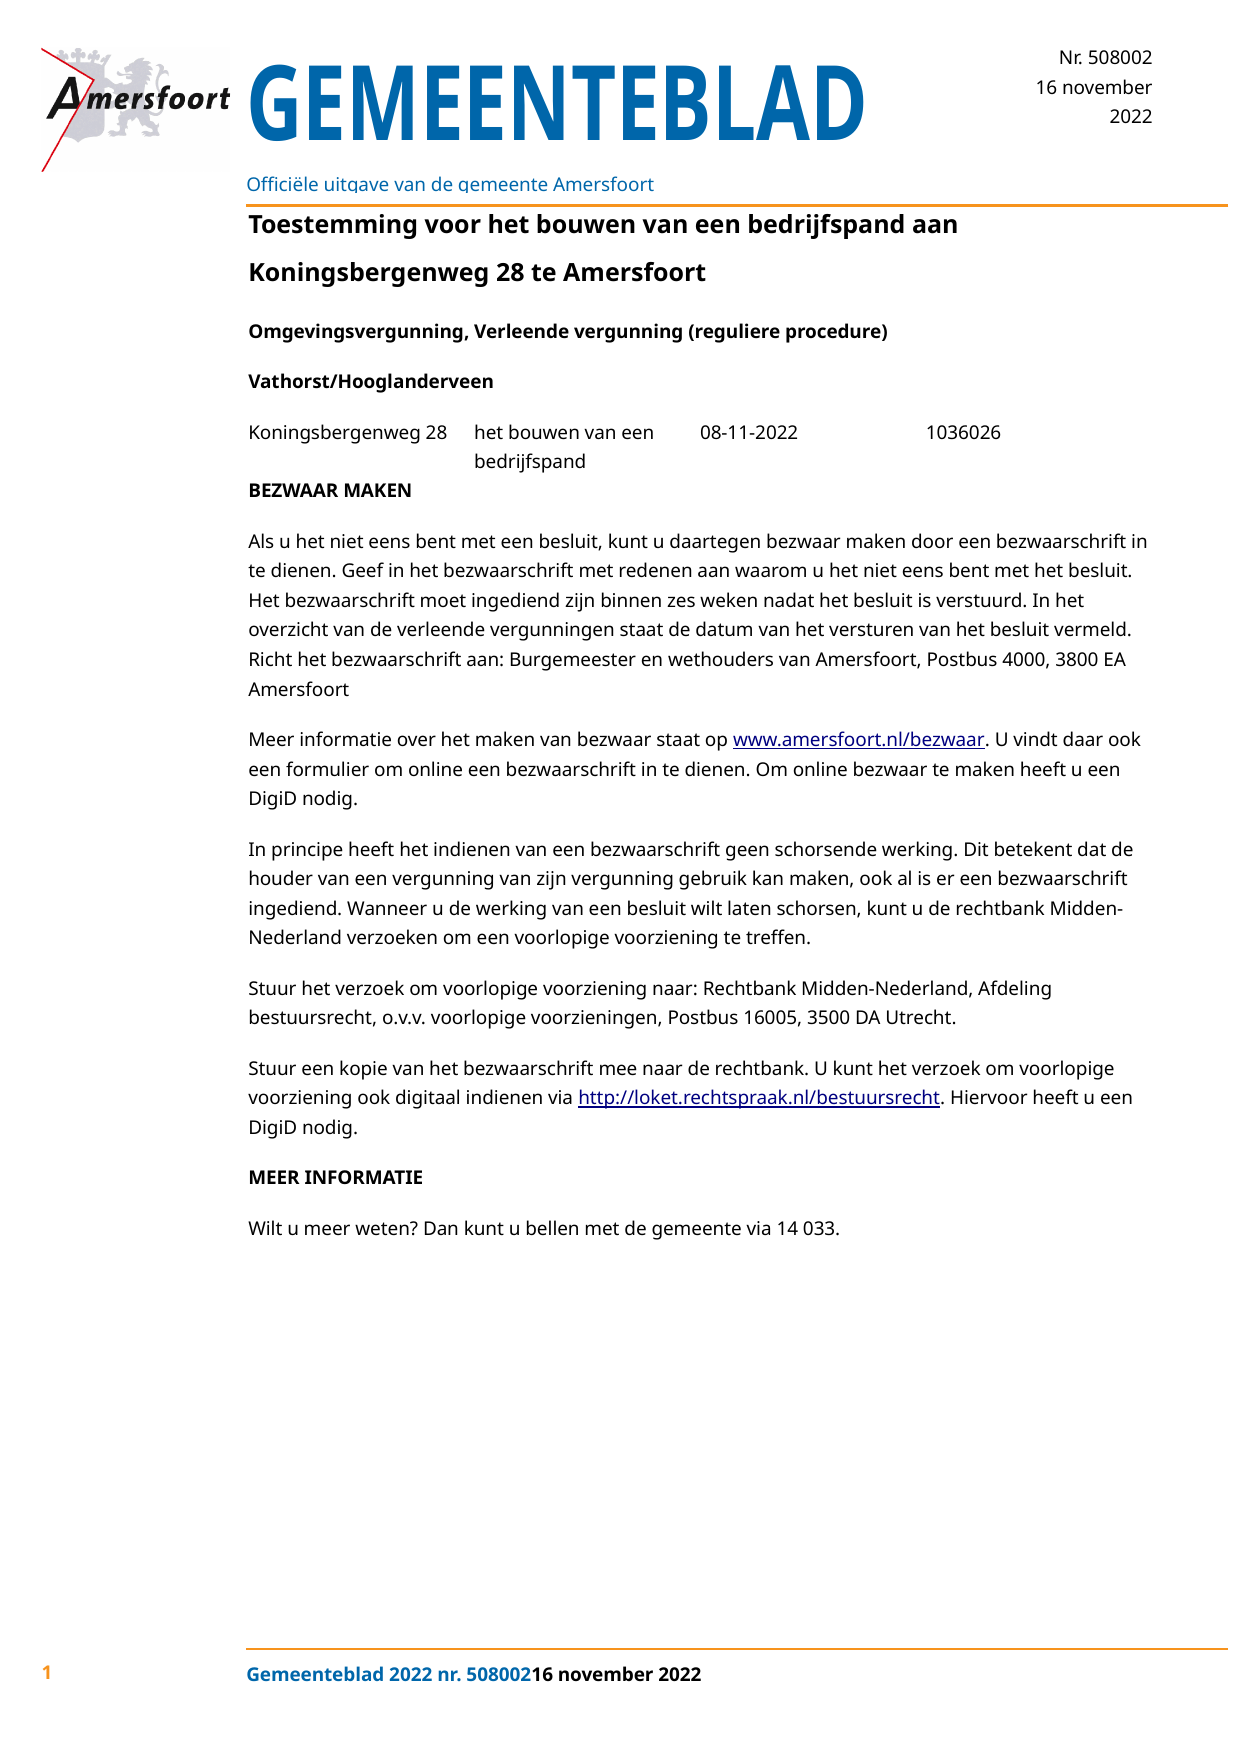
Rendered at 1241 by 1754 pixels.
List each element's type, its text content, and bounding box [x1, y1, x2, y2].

table_header Koningsbergenweg 28 [248, 419, 474, 474]
text Omgevingsvergunning, Verleende vergunning (reguliere procedure) [248, 318, 1152, 344]
text In principe heeft het indienen van een bezwaarschrift geen schorsende werking. Dit betekent dat de houder van een vergunning van zijn vergunning gebruik kan maken, ook al is er een bezwaarschrift ingediend. Wanneer u de werking van een besluit wilt laten schorsen, kunt u de rechtbank Midden-Nederland verzoeken om een voorlopige voorziening te treffen. [248, 836, 1152, 950]
text MEER INFORMATIE [248, 1164, 1152, 1190]
text Als u het niet eens bent met een besluit, kunt u daartegen bezwaar maken door een bezwaarschrift in te dienen. Geef in het bezwaarschrift met redenen aan waarom u het niet eens bent met het besluit. Het bezwaarschrift moet ingediend zijn binnen zes weken nadat het besluit is verstuurd. In het overzicht van de verleende vergunningen staat de datum van het versturen van het besluit vermeld. Richt het bezwaarschrift aan: Burgemeester en wethouders van Amersfoort, Postbus 4000, 3800 EA Amersfoort [248, 528, 1152, 701]
text BEZWAAR MAKEN [248, 477, 1152, 503]
picture [41, 47, 231, 172]
text Stuur het verzoek om voorlopige voorziening naar: Rechtbank Midden-Nederland, Afdeling bestuursrecht, o.v.v. voorlopige voorzieningen, Postbus 16005, 3500 DA Utrecht. [248, 975, 1152, 1030]
table_header het bouwen van een bedrijfspand [474, 419, 700, 474]
text Wilt u meer weten? Dan kunt u bellen met de gemeente via 14 033. [248, 1215, 1152, 1241]
text Stuur een kopie van het bezwaarschrift mee naar de rechtbank. U kunt het verzoek om voorlopige voorziening ook digitaal indienen via http://loket.rechtspraak.nl/bestuursrecht. Hiervoor heeft u een DigiD nodig. [248, 1055, 1152, 1140]
table_header 08-11-2022 [700, 419, 926, 474]
text Vathorst/Hooglanderveen [248, 368, 1152, 394]
table_header 1036026 [926, 419, 1152, 474]
text Meer informatie over het maken van bezwaar staat op www.amersfoort.nl/bezwaar. U vindt daar ook een formulier om online een bezwaarschrift in te dienen. Om online bezwaar te maken heeft u een DigiD nodig. [248, 726, 1152, 811]
text Toestemming voor het bouwen van een bedrijfspand aan Koningsbergenweg 28 te Amersfoort [248, 207, 1152, 288]
